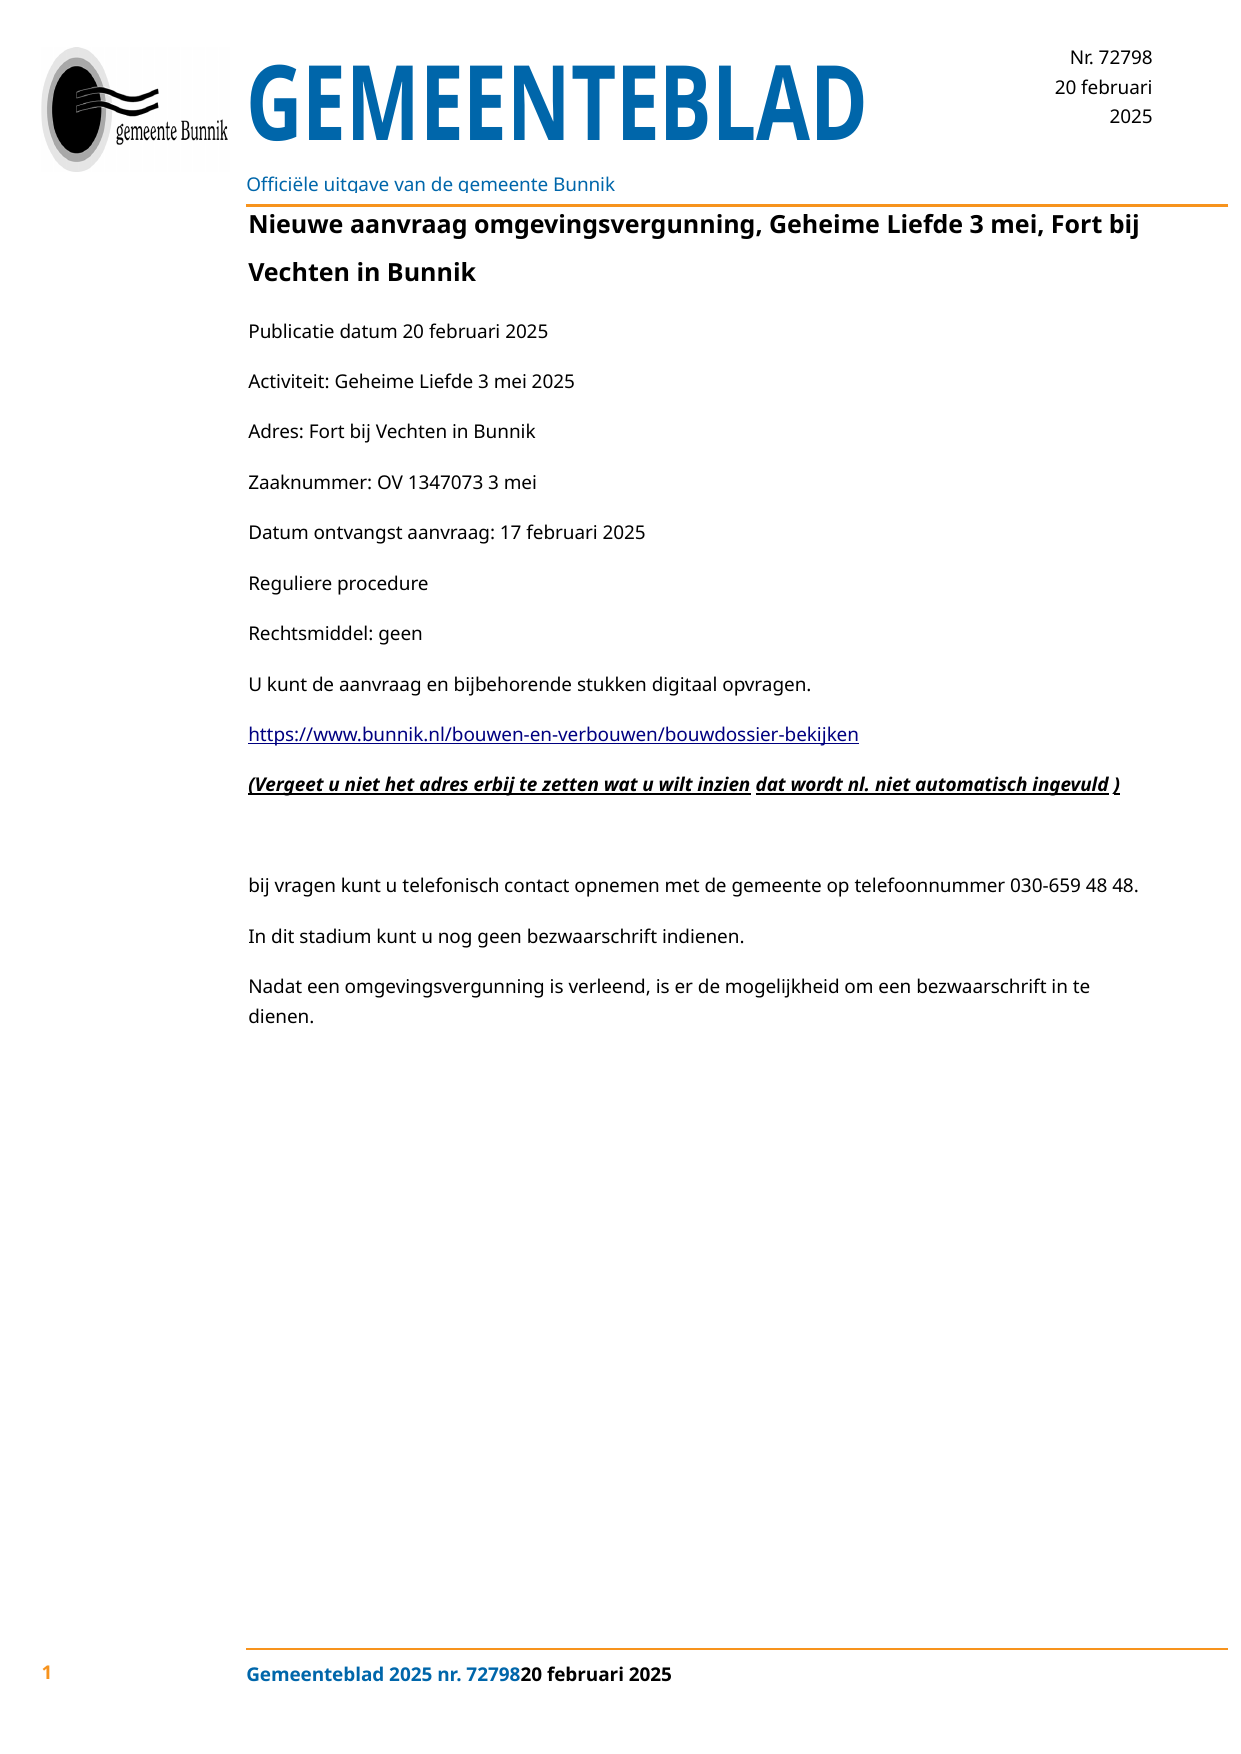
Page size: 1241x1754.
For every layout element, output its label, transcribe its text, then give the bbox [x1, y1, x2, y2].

text https://www.bunnik.nl/bouwen-en-verbouwen/bouwdossier-bekijken [248, 721, 1152, 747]
text bij vragen kunt u telefonisch contact opnemen met de gemeente op telefoonnummer 030-659 48 48. [248, 872, 1152, 898]
picture [41, 47, 231, 172]
text Nadat een omgevingsvergunning is verleend, is er de mogelijkheid om een bezwaarschrift in te dienen. [248, 973, 1152, 1029]
text Nieuwe aanvraag omgevingsvergunning, Geheime Liefde 3 mei, Fort bij Vechten in Bunnik [248, 207, 1152, 288]
text Datum ontvangst aanvraag: 17 februari 2025 [248, 519, 1152, 545]
text Adres: Fort bij Vechten in Bunnik [248, 419, 1152, 444]
text Zaaknummer: OV 1347073 3 mei [248, 469, 1152, 495]
text Publicatie datum 20 februari 2025 [248, 318, 1152, 344]
text Rechtsmiddel: geen [248, 620, 1152, 646]
text (Vergeet u niet het adres erbij te zetten wat u wilt inzien dat wordt nl. niet automatisch ingevuld ) [248, 772, 1152, 797]
text In dit stadium kunt u nog geen bezwaarschrift indienen. [248, 923, 1152, 949]
text Activiteit: Geheime Liefde 3 mei 2025 [248, 368, 1152, 394]
text Reguliere procedure [248, 570, 1152, 596]
text U kunt de aanvraag en bijbehorende stukken digitaal opvragen. [248, 671, 1152, 697]
